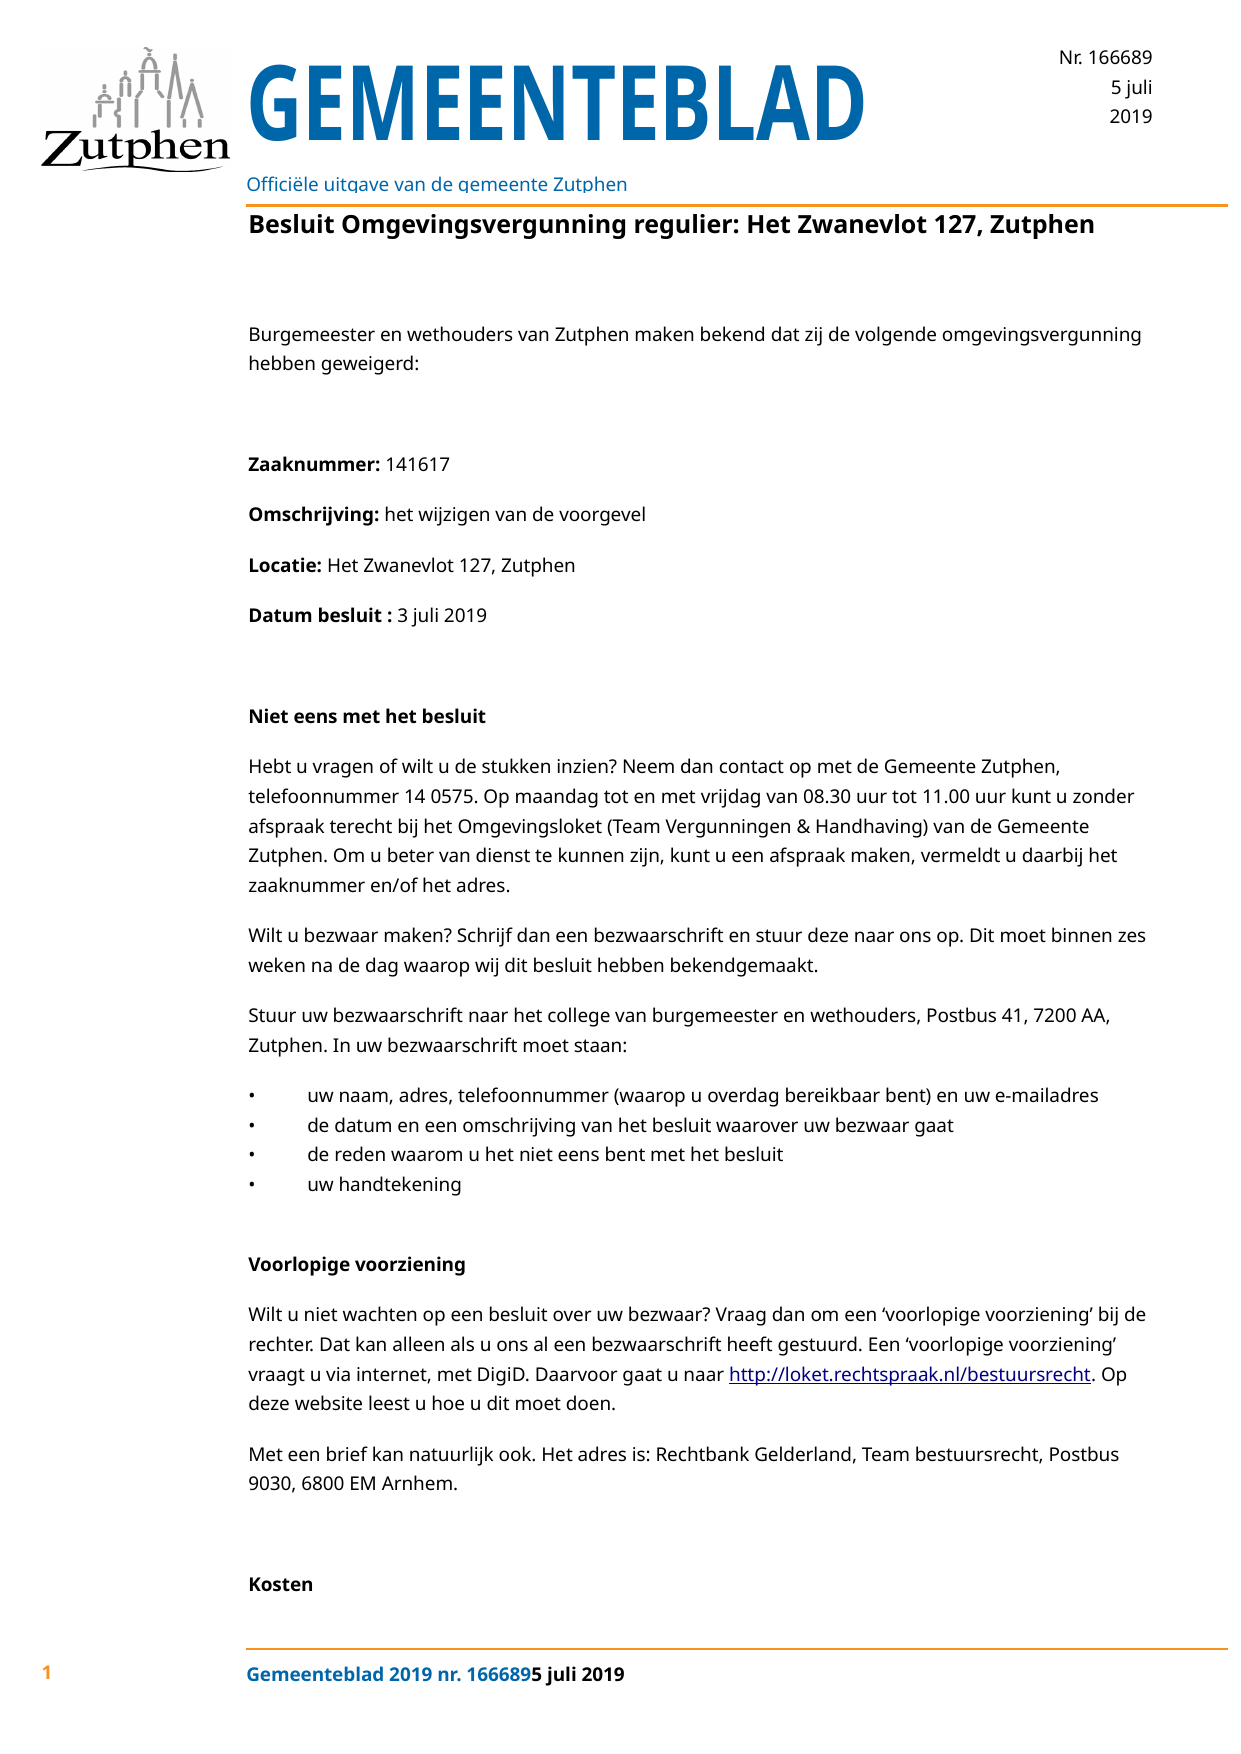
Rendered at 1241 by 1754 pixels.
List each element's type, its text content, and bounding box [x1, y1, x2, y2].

text Datum besluit : 3 juli 2019 [248, 602, 1152, 628]
text Met een brief kan natuurlijk ook. Het adres is: Rechtbank Gelderland, Team bestuursrecht, Postbus 9030, 6800 EM Arnhem. [248, 1441, 1152, 1496]
list uw handtekening [248, 1171, 1152, 1197]
text Locatie: Het Zwanevlot 127, Zutphen [248, 552, 1152, 578]
text Niet eens met het besluit [248, 703, 1152, 729]
text Kosten [248, 1571, 1152, 1597]
text Zaaknummer: 141617 [248, 451, 1152, 477]
text Voorlopige voorziening [248, 1251, 1152, 1277]
text Besluit Omgevingsvergunning regulier: Het Zwanevlot 127, Zutphen [248, 207, 1152, 241]
text Stuur uw bezwaarschrift naar het college van burgemeester en wethouders, Postbus 41, 7200 AA, Zutphen. In uw bezwaarschrift moet staan: [248, 1002, 1152, 1058]
picture [41, 47, 231, 172]
list de datum en een omschrijving van het besluit waarover uw bezwaar gaat [248, 1112, 1152, 1138]
text Burgemeester en wethouders van Zutphen maken bekend dat zij de volgende omgevingsvergunning hebben geweigerd: [248, 321, 1152, 376]
text Wilt u niet wachten op een besluit over uw bezwaar? Vraag dan om een ‘voorlopige voorziening’ bij de rechter. Dat kan alleen als u ons al een bezwaarschrift heeft gestuurd. Een ‘voorlopige voorziening’ vraagt u via internet, met DigiD. Daarvoor gaat u naar http://loket.rechtspraak.nl/bestuursrecht. Op deze website leest u hoe u dit moet doen. [248, 1302, 1152, 1416]
text Hebt u vragen of wilt u de stukken inzien? Neem dan contact op met de Gemeente Zutphen, telefoonnummer 14 0575. Op maandag tot en met vrijdag van 08.30 uur tot 11.00 uur kunt u zonder afspraak terecht bij het Omgevingsloket (Team Vergunningen & Handhaving) van de Gemeente Zutphen. Om u beter van dienst te kunnen zijn, kunt u een afspraak maken, vermeldt u daarbij het zaaknummer en/of het adres. [248, 754, 1152, 898]
text Omschrijving: het wijzigen van de voorgevel [248, 502, 1152, 527]
text Wilt u bezwaar maken? Schrijf dan een bezwaarschrift en stuur deze naar ons op. Dit moet binnen zes weken na de dag waarop wij dit besluit hebben bekendgemaakt. [248, 922, 1152, 978]
list de reden waarom u het niet eens bent met het besluit [248, 1142, 1152, 1167]
list uw naam, adres, telefoonnummer (waarop u overdag bereikbaar bent) en uw e-mailadres [248, 1082, 1152, 1108]
